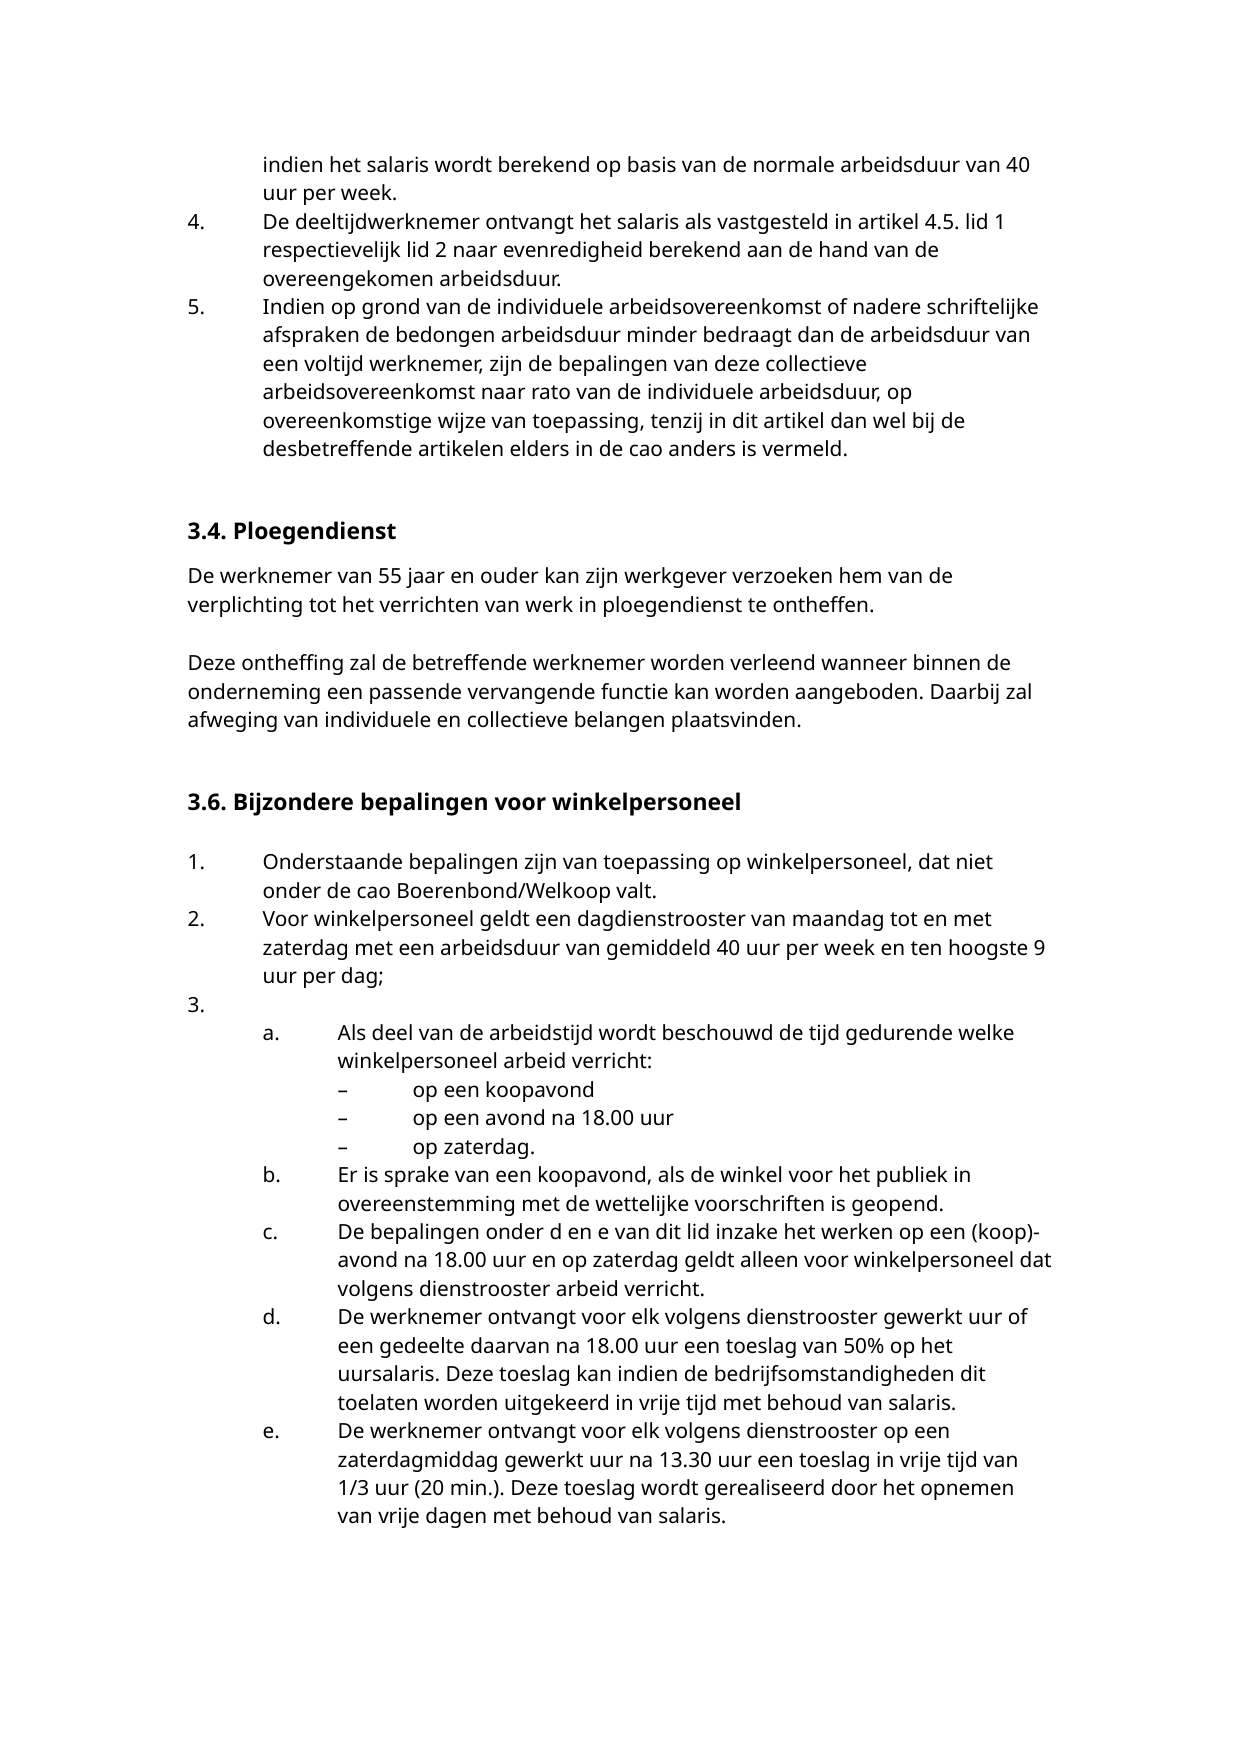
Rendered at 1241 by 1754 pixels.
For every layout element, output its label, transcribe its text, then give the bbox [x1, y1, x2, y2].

subtitle 3.6. Bijzondere bepalingen voor winkelpersoneel [187, 786, 1053, 817]
subtitle 3.4. Ploegendienst [187, 515, 1053, 547]
list op zaterdag. [337, 1132, 1053, 1160]
text De werknemer van 55 jaar en ouder kan zijn werkgever verzoeken hem van de verplichting tot het verrichten van werk in ploegendienst te ontheffen. [187, 562, 1053, 618]
list indien het salaris wordt berekend op basis van de normale arbeidsduur van 40 uur per week. [187, 150, 1053, 207]
list De deeltijdwerknemer ontvangt het salaris als vastgesteld in artikel 4.5. lid 1 respectievelijk lid 2 naar evenredigheid berekend aan de hand van de overeengekomen arbeidsduur. [187, 207, 1053, 292]
list Indien op grond van de individuele arbeidsovereenkomst of nadere schriftelijke afspraken de bedongen arbeidsduur minder bedraagt dan de arbeidsduur van een voltijd werknemer, zijn de bepalingen van deze collectieve arbeidsovereenkomst naar rato van de individuele arbeidsduur, op overeenkomstige wijze van toepassing, tenzij in dit artikel dan wel bij de desbetreffende artikelen elders in de cao anders is vermeld. [187, 292, 1053, 463]
list De werknemer ontvangt voor elk volgens dienstrooster op een zaterdagmiddag gewerkt uur na 13.30 uur een toeslag in vrije tijd van 1/3 uur (20 min.). Deze toeslag wordt gerealiseerd door het opnemen van vrije dagen met behoud van salaris. [262, 1416, 1053, 1530]
text Deze ontheffing zal de betreffende werknemer worden verleend wanneer binnen de onderneming een passende vervangende functie kan worden aangeboden. Daarbij zal afweging van individuele en collectieve belangen plaatsvinden. [187, 648, 1053, 734]
list Er is sprake van een koopavond, als de winkel voor het publiek in overeenstemming met de wettelijke voorschriften is geopend. [262, 1160, 1053, 1217]
list Voor winkelpersoneel geldt een dagdienstrooster van maandag tot en met zaterdag met een arbeidsduur van gemiddeld 40 uur per week en ten hoogste 9 uur per dag; [187, 904, 1053, 990]
list Onderstaande bepalingen zijn van toepassing op winkelpersoneel, dat niet onder de cao Boerenbond/Welkoop valt. [187, 847, 1053, 904]
list op een koopavond [337, 1075, 1053, 1103]
list op een avond na 18.00 uur [337, 1103, 1053, 1132]
list De werknemer ontvangt voor elk volgens dienstrooster gewerkt uur of een gedeelte daarvan na 18.00 uur een toeslag van 50% op het uursalaris. Deze toeslag kan indien de bedrijfsomstandigheden dit toelaten worden uitgekeerd in vrije tijd met behoud van salaris. [262, 1302, 1053, 1416]
list De bepalingen onder d en e van dit lid inzake het werken op een (koop)-avond na 18.00 uur en op zaterdag geldt alleen voor winkelpersoneel dat volgens dienstrooster arbeid verricht. [262, 1217, 1053, 1302]
list Als deel van de arbeidstijd wordt beschouwd de tijd gedurende welke winkelpersoneel arbeid verricht: [262, 1018, 1053, 1075]
